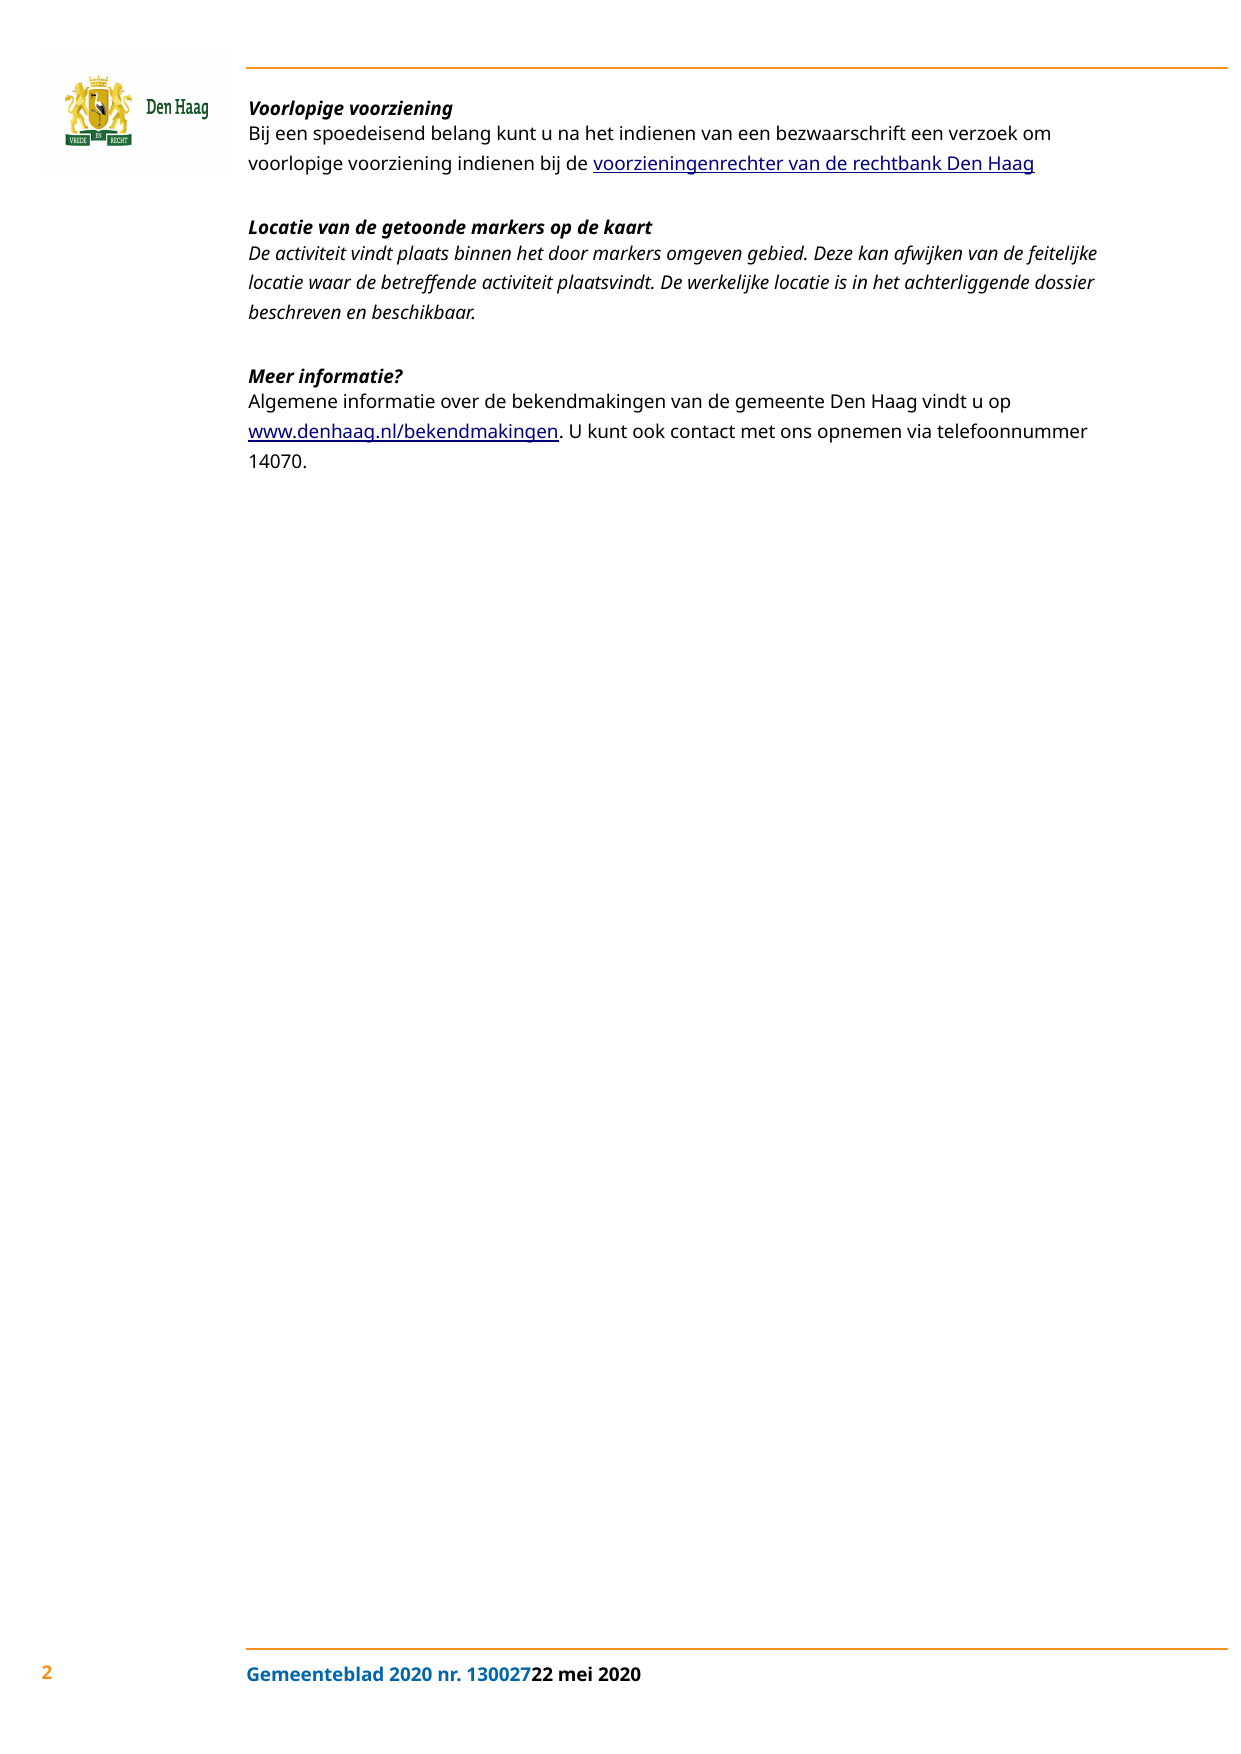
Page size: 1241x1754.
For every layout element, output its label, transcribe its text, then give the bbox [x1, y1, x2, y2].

text De activiteit vindt plaats binnen het door markers omgeven gebied. Deze kan afwijken van de feitelijke locatie waar de betreffende activiteit plaatsvindt. De werkelijke locatie is in het achterliggende dossier beschreven en beschikbaar. [248, 240, 1152, 325]
picture [41, 47, 231, 172]
text Bij een spoedeisend belang kunt u na het indienen van een bezwaarschrift een verzoek om voorlopige voorziening indienen bij de voorzieningenrechter van de rechtbank Den Haag [248, 121, 1152, 176]
text Algemene informatie over de bekendmakingen van de gemeente Den Haag vindt u op www.denhaag.nl/bekendmakingen. U kunt ook contact met ons opnemen via telefoonnummer 14070. [248, 389, 1152, 473]
text Voorlopige voorziening [248, 95, 1152, 121]
text Locatie van de getoonde markers op de kaart [248, 214, 1152, 240]
text Meer informatie? [248, 363, 1152, 389]
